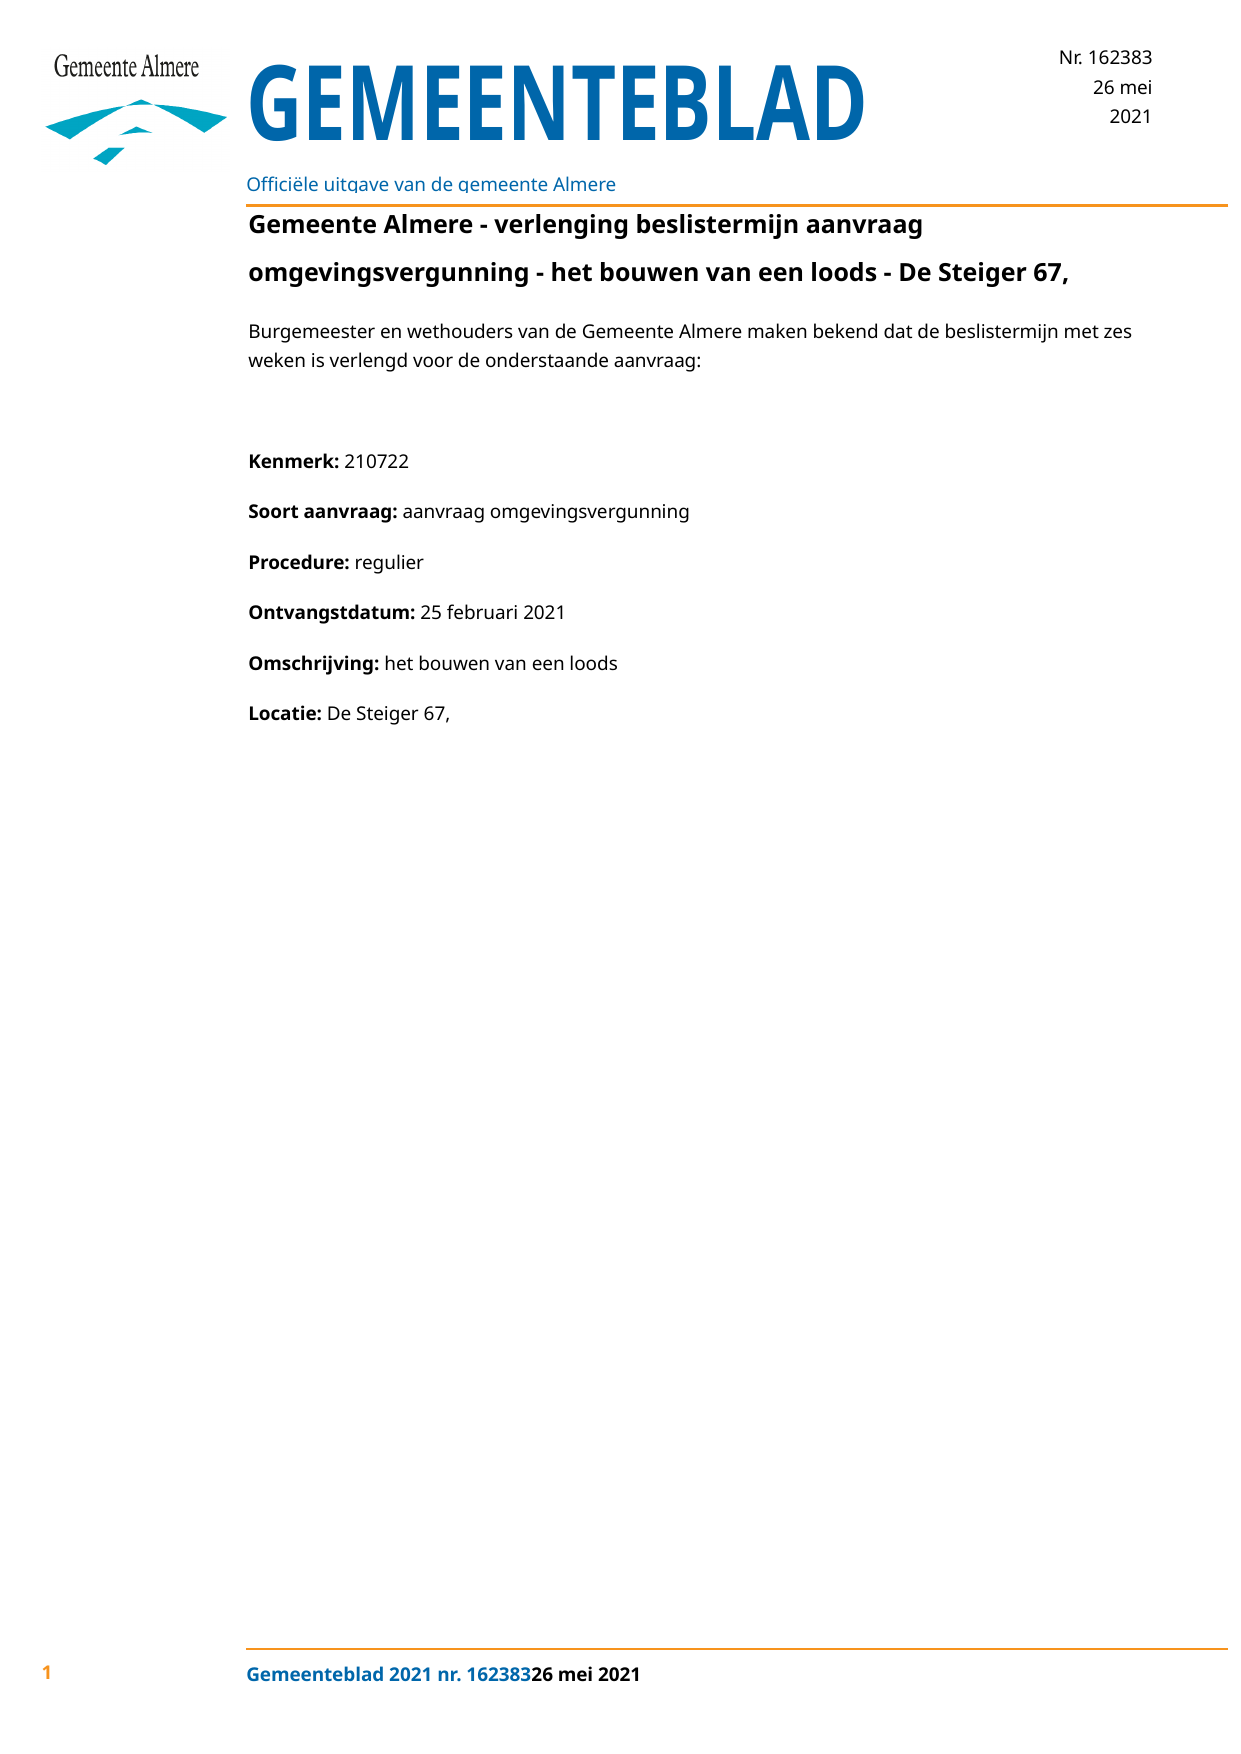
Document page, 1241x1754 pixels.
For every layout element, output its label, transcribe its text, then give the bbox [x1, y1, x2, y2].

picture [41, 47, 231, 172]
text Omschrijving: het bouwen van een loods [248, 650, 1152, 676]
text Soort aanvraag: aanvraag omgevingsvergunning [248, 499, 1152, 524]
text Ontvangstdatum: 25 februari 2021 [248, 599, 1152, 625]
text Burgemeester en wethouders van de Gemeente Almere maken bekend dat de beslistermijn met zes weken is verlengd voor de onderstaande aanvraag: [248, 318, 1152, 373]
text Gemeente Almere - verlenging beslistermijn aanvraag omgevingsvergunning - het bouwen van een loods - De Steiger 67, [248, 207, 1152, 288]
text Kenmerk: 210722 [248, 448, 1152, 474]
text Locatie: De Steiger 67, [248, 700, 1152, 726]
text Procedure: regulier [248, 549, 1152, 575]
